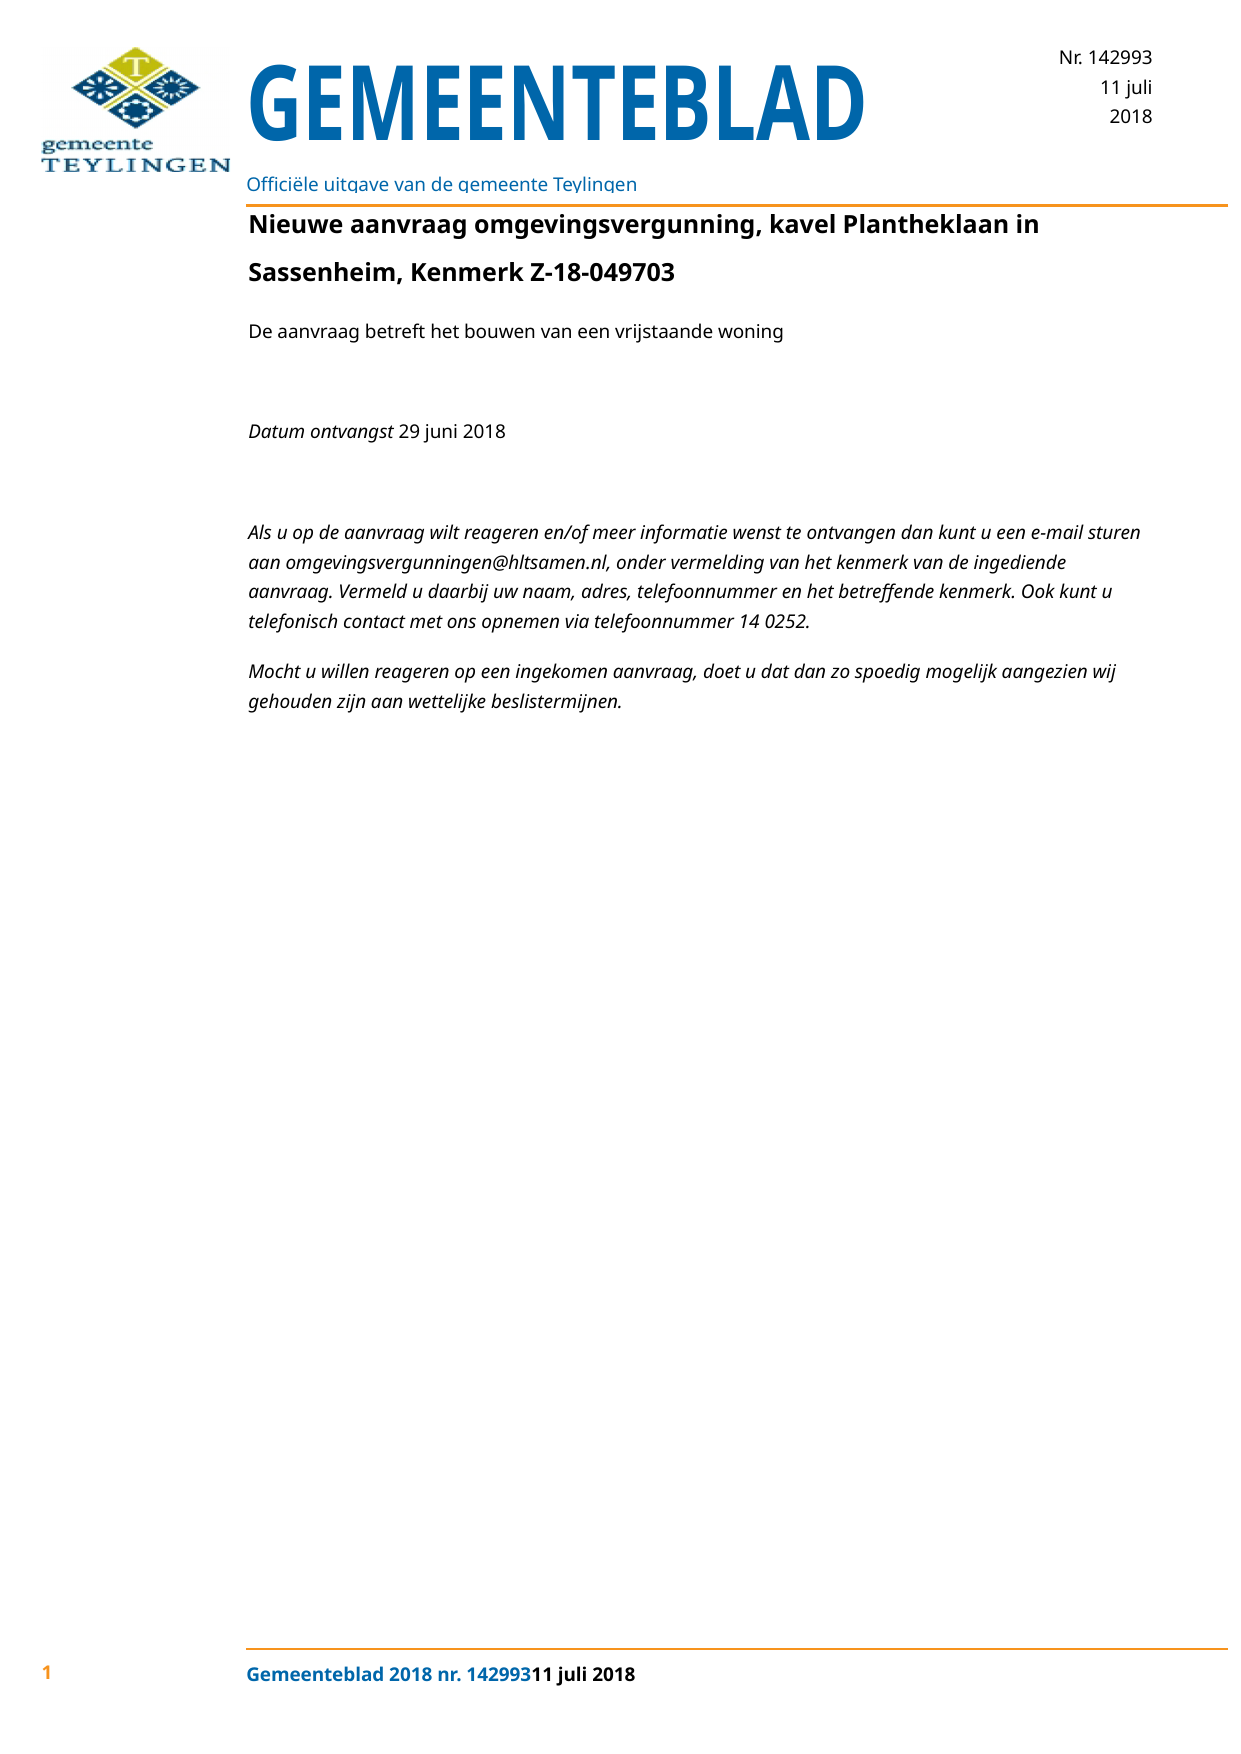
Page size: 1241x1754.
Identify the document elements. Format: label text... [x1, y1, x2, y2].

text Mocht u willen reageren op een ingekomen aanvraag, doet u dat dan zo spoedig mogelijk aangezien wij gehouden zijn aan wettelijke beslistermijnen. [248, 659, 1152, 714]
text Als u op de aanvraag wilt reageren en/of meer informatie wenst te ontvangen dan kunt u een e-mail sturen aan omgevingsvergunningen@hltsamen.nl, onder vermelding van het kenmerk van de ingediende aanvraag. Vermeld u daarbij uw naam, adres, telefoonnummer en het betreffende kenmerk. Ook kunt u telefonisch contact met ons opnemen via telefoonnummer 14 0252. [248, 519, 1152, 634]
picture [41, 47, 231, 172]
text Datum ontvangst 29 juni 2018 [248, 419, 1152, 444]
text De aanvraag betreft het bouwen van een vrijstaande woning [248, 318, 1152, 344]
text Nieuwe aanvraag omgevingsvergunning, kavel Plantheklaan in Sassenheim, Kenmerk Z-18-049703 [248, 207, 1152, 288]
